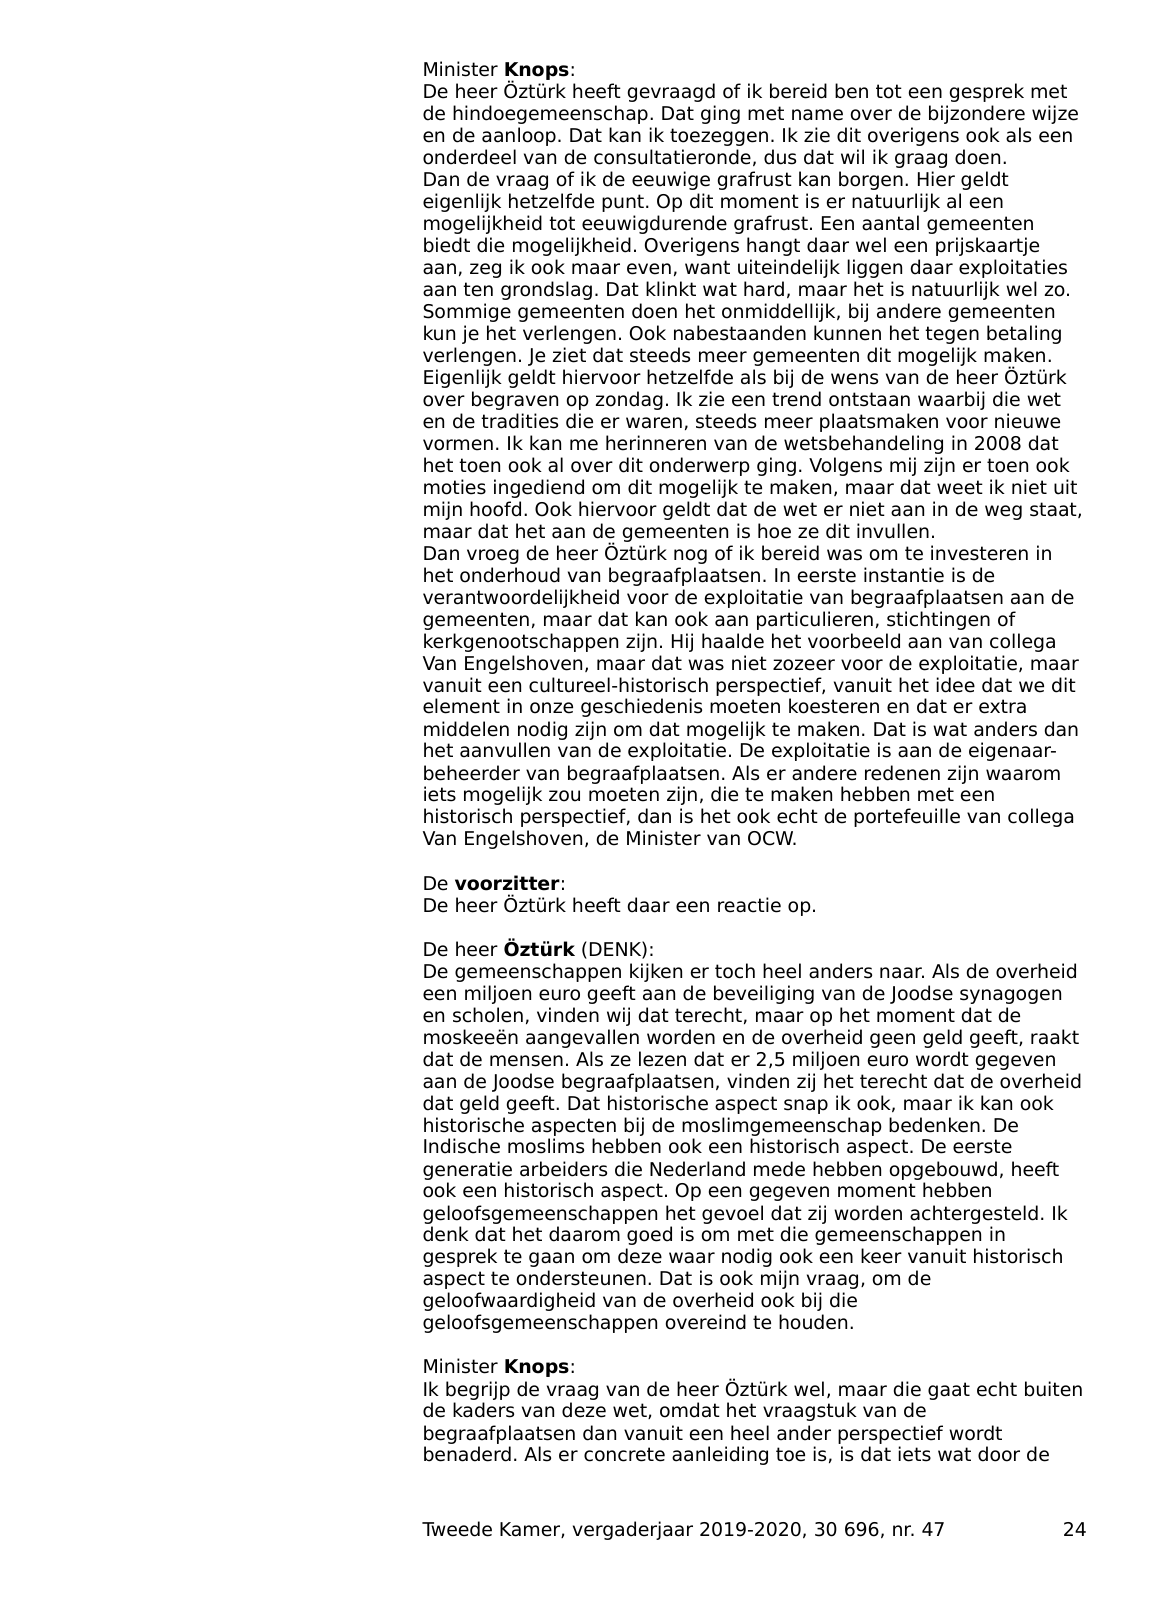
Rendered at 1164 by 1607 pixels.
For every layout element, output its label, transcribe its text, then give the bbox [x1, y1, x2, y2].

text Minister Knops: [422, 1356, 1087, 1378]
text Ik begrijp de vraag van de heer Öztürk wel, maar die gaat echt buiten de kaders van deze wet, omdat het vraagstuk van de begraafplaatsen dan vanuit een heel ander perspectief wordt benaderd. Als er concrete aanleiding toe is, is dat iets wat door de [422, 1378, 1087, 1466]
text Minister Knops: [422, 59, 1087, 81]
text De heer Öztürk heeft daar een reactie op. [422, 894, 1087, 916]
text De heer Öztürk heeft gevraagd of ik bereid ben tot een gesprek met de hindoegemeenschap. Dat ging met name over de bijzondere wijze en de aanloop. Dat kan ik toezeggen. Ik zie dit overigens ook als een onderdeel van de consultatieronde, dus dat wil ik graag doen. [422, 81, 1087, 169]
text De heer Öztürk (DENK): [422, 939, 1087, 961]
text De voorzitter: [422, 872, 1087, 894]
text De gemeenschappen kijken er toch heel anders naar. Als de overheid een miljoen euro geeft aan de beveiliging van de Joodse synagogen en scholen, vinden wij dat terecht, maar op het moment dat de moskeeën aangevallen worden en de overheid geen geld geeft, raakt dat de mensen. Als ze lezen dat er 2,5 miljoen euro wordt gegeven aan de Joodse begraafplaatsen, vinden zij het terecht dat de overheid dat geld geeft. Dat historische aspect snap ik ook, maar ik kan ook historische aspecten bij de moslimgemeenschap bedenken. De Indische moslims hebben ook een historisch aspect. De eerste generatie arbeiders die Nederland mede hebben opgebouwd, heeft ook een historisch aspect. Op een gegeven moment hebben geloofsgemeenschappen het gevoel dat zij worden achtergesteld. Ik denk dat het daarom goed is om met die gemeenschappen in gesprek te gaan om deze waar nodig ook een keer vanuit historisch aspect te ondersteunen. Dat is ook mijn vraag, om de geloofwaardigheid van de overheid ook bij die geloofsgemeenschappen overeind te houden. [422, 961, 1087, 1334]
text Dan de vraag of ik de eeuwige grafrust kan borgen. Hier geldt eigenlijk hetzelfde punt. Op dit moment is er natuurlijk al een mogelijkheid tot eeuwigdurende grafrust. Een aantal gemeenten biedt die mogelijkheid. Overigens hangt daar wel een prijskaartje aan, zeg ik ook maar even, want uiteindelijk liggen daar exploitaties aan ten grondslag. Dat klinkt wat hard, maar het is natuurlijk wel zo. Sommige gemeenten doen het onmiddellijk, bij andere gemeenten kun je het verlengen. Ook nabestaanden kunnen het tegen betaling verlengen. Je ziet dat steeds meer gemeenten dit mogelijk maken. Eigenlijk geldt hiervoor hetzelfde als bij de wens van de heer Öztürk over begraven op zondag. Ik zie een trend ontstaan waarbij die wet en de tradities die er waren, steeds meer plaatsmaken voor nieuwe vormen. Ik kan me herinneren van de wetsbehandeling in 2008 dat het toen ook al over dit onderwerp ging. Volgens mij zijn er toen ook moties ingediend om dit mogelijk te maken, maar dat weet ik niet uit mijn hoofd. Ook hiervoor geldt dat de wet er niet aan in de weg staat, maar dat het aan de gemeenten is hoe ze dit invullen. [422, 169, 1087, 543]
text Dan vroeg de heer Öztürk nog of ik bereid was om te investeren in het onderhoud van begraafplaatsen. In eerste instantie is de verantwoordelijkheid voor de exploitatie van begraafplaatsen aan de gemeenten, maar dat kan ook aan particulieren, stichtingen of kerkgenootschappen zijn. Hij haalde het voorbeeld aan van collega Van Engelshoven, maar dat was niet zozeer voor de exploitatie, maar vanuit een cultureel-historisch perspectief, vanuit het idee dat we dit element in onze geschiedenis moeten koesteren en dat er extra middelen nodig zijn om dat mogelijk te maken. Dat is wat anders dan het aanvullen van de exploitatie. De exploitatie is aan de eigenaar-beheerder van begraafplaatsen. Als er andere redenen zijn waarom iets mogelijk zou moeten zijn, die te maken hebben met een historisch perspectief, dan is het ook echt de portefeuille van collega Van Engelshoven, de Minister van OCW. [422, 543, 1087, 850]
